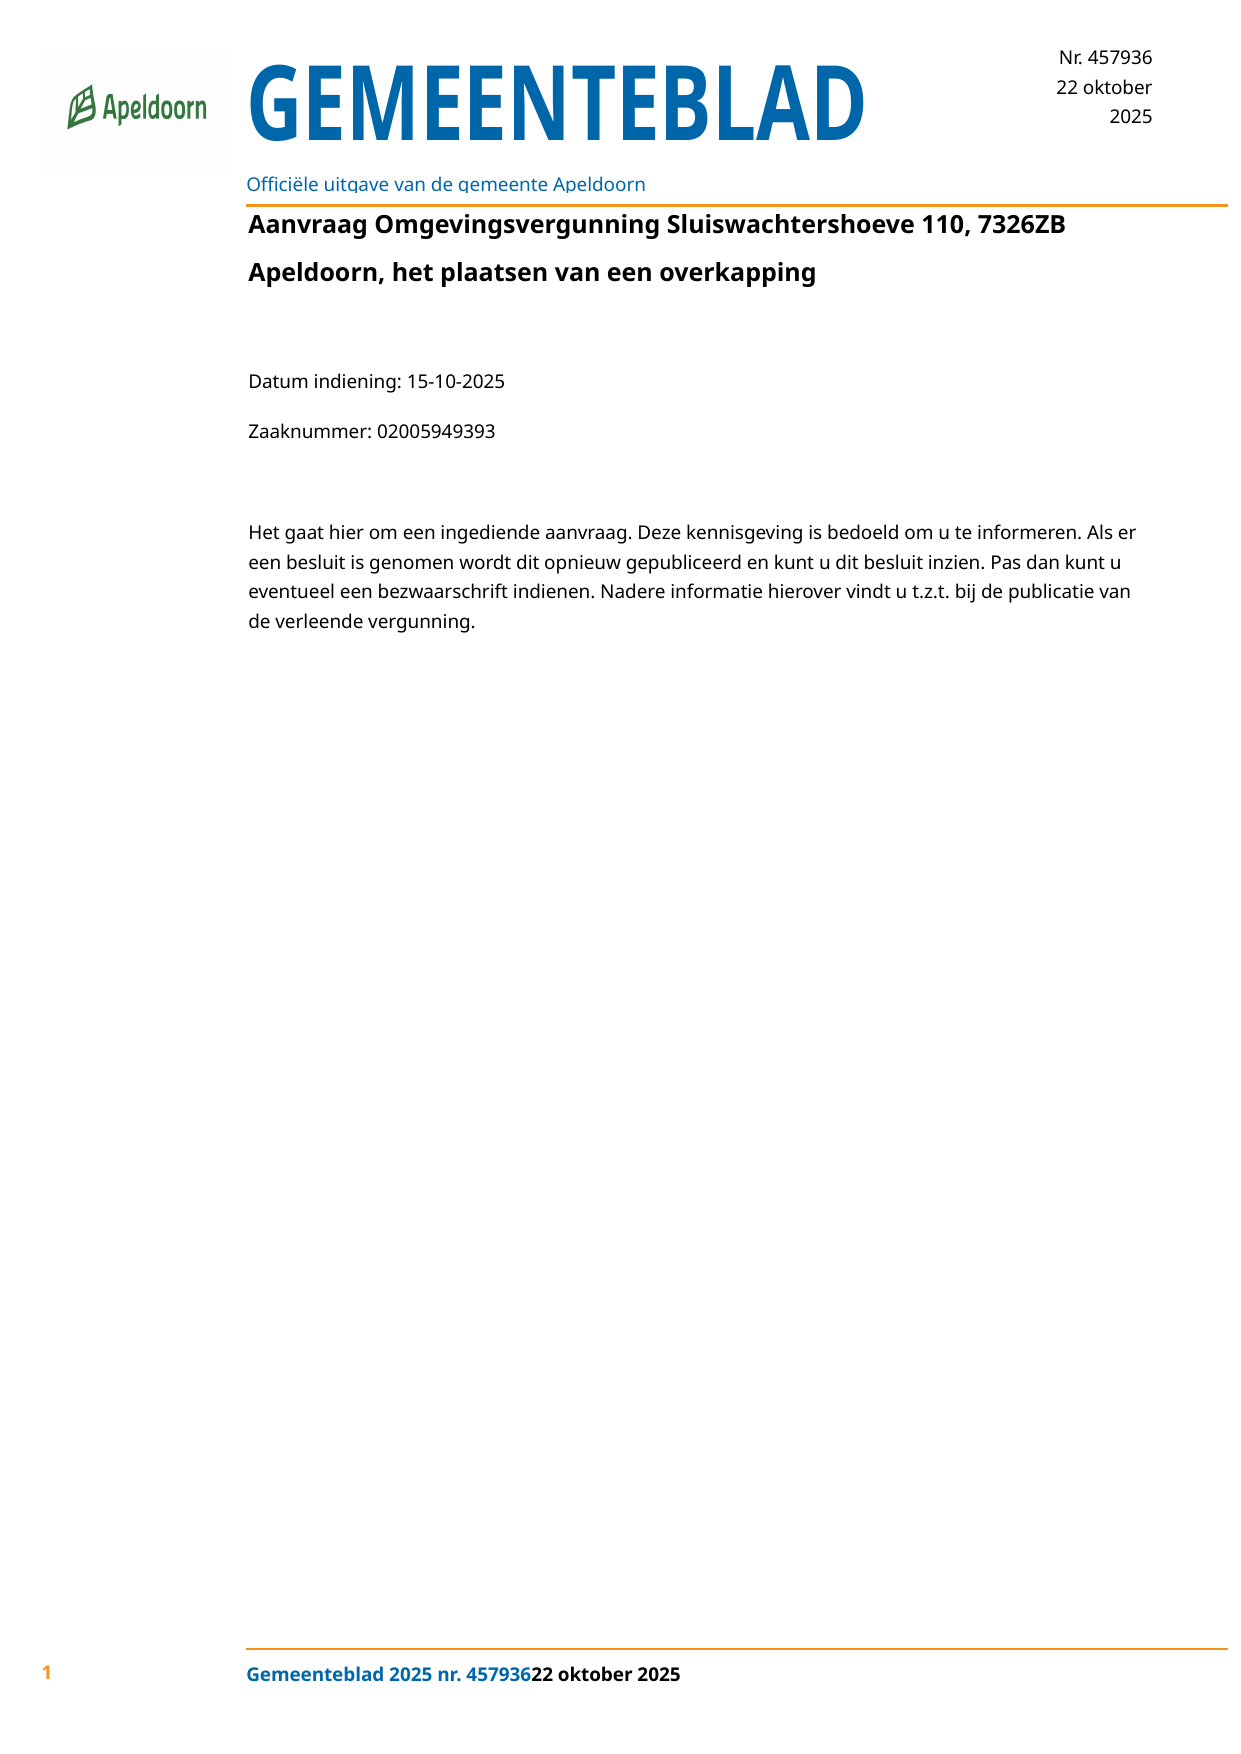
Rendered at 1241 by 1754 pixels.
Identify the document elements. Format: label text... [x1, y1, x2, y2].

text Datum indiening: 15-10-2025 [248, 368, 1152, 394]
text Aanvraag Omgevingsvergunning Sluiswachtershoeve 110, 7326ZB Apeldoorn, het plaatsen van een overkapping [248, 207, 1152, 288]
text Het gaat hier om een ingediende aanvraag. Deze kennisgeving is bedoeld om u te informeren. Als er een besluit is genomen wordt dit opnieuw gepubliceerd en kunt u dit besluit inzien. Pas dan kunt u eventueel een bezwaarschrift indienen. Nadere informatie hierover vindt u t.z.t. bij de publicatie van de verleende vergunning. [248, 519, 1152, 634]
picture [41, 47, 231, 172]
text Zaaknummer: 02005949393 [248, 419, 1152, 444]
